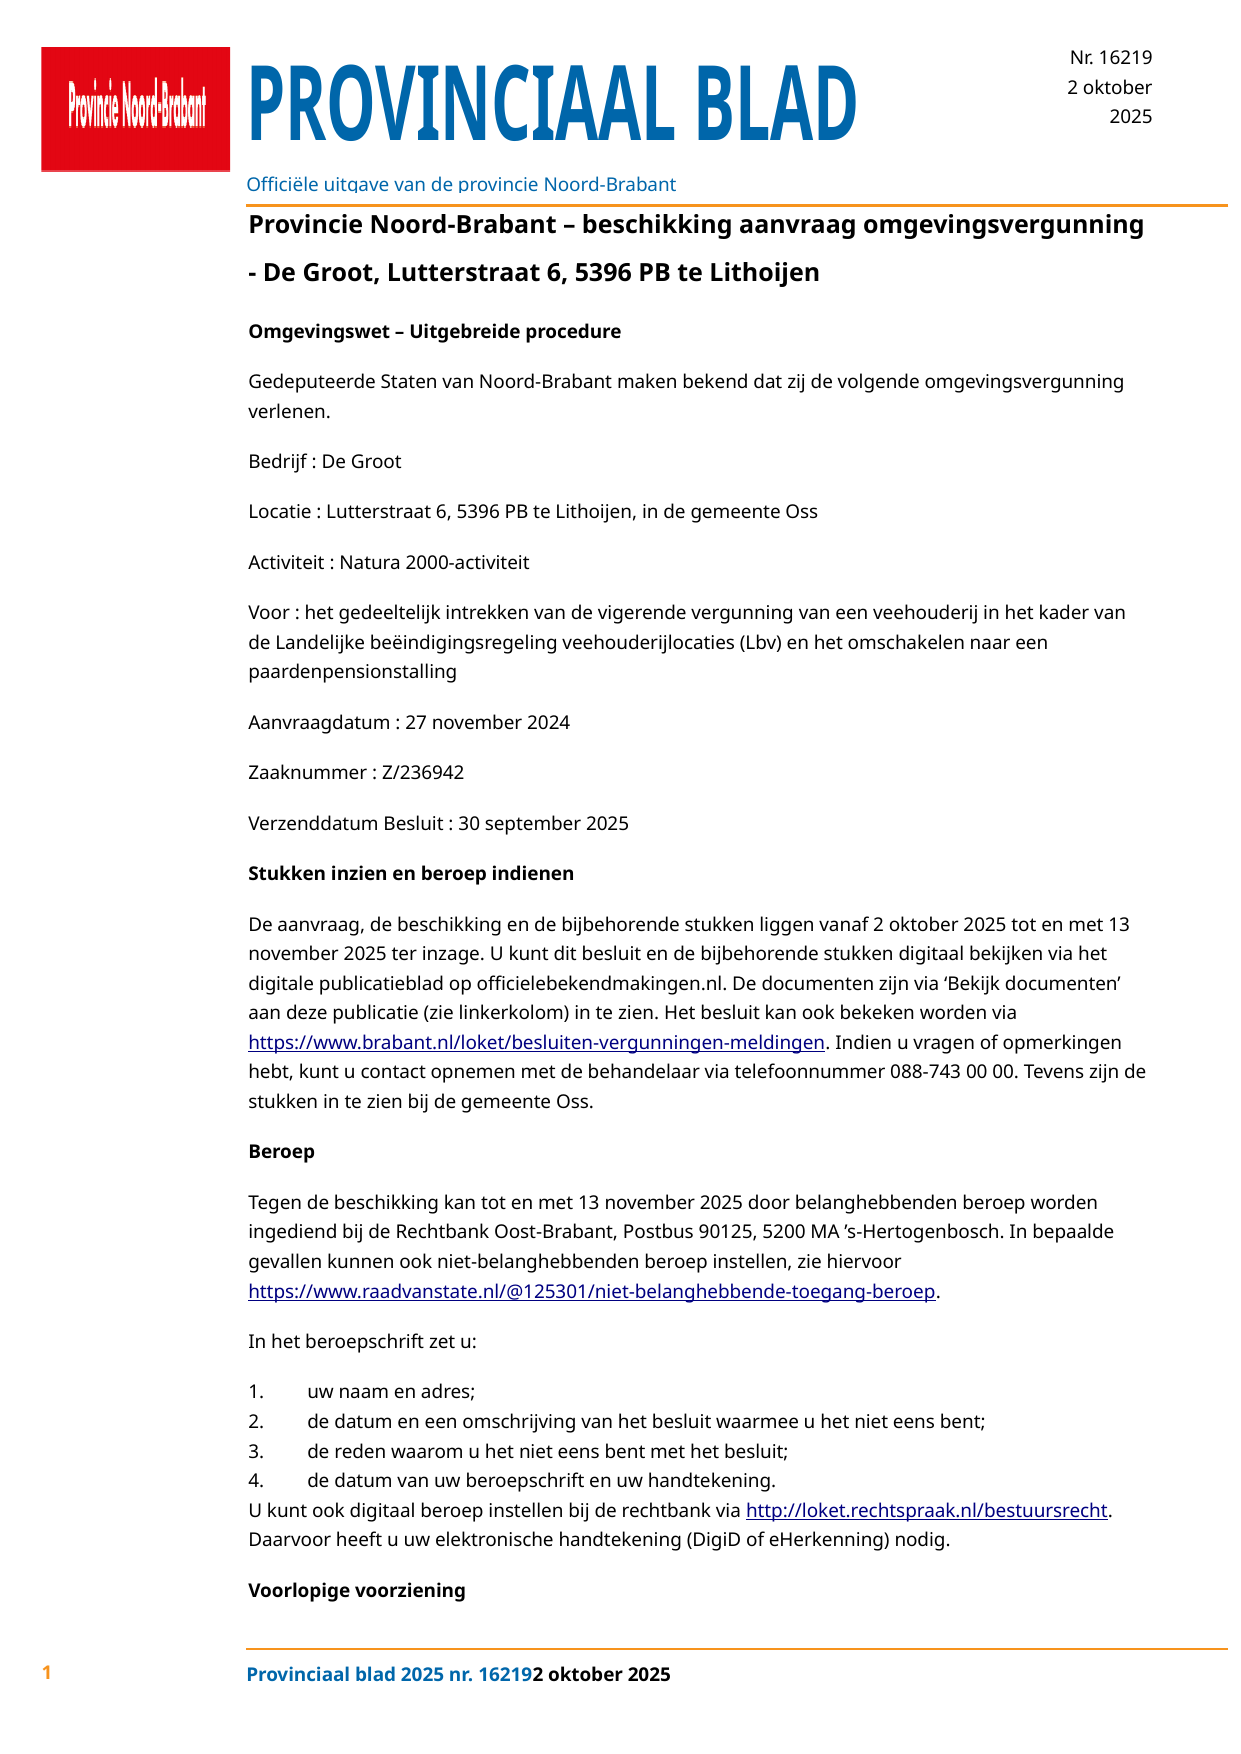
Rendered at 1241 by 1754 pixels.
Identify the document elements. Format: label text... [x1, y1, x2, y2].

text Beroep [248, 1139, 1152, 1164]
list uw naam en adres; [248, 1379, 1152, 1404]
text Activiteit : Natura 2000-activiteit [248, 549, 1152, 575]
text In het beroepschrift zet u: [248, 1328, 1152, 1354]
text Verzenddatum Besluit : 30 september 2025 [248, 810, 1152, 836]
text Zaaknummer : Z/236942 [248, 759, 1152, 785]
list de datum van uw beroepschrift en uw handtekening. [248, 1467, 1152, 1493]
text De aanvraag, de beschikking en de bijbehorende stukken liggen vanaf 2 oktober 2025 tot en met 13 november 2025 ter inzage. U kunt dit besluit en de bijbehorende stukken digitaal bekijken via het digitale publicatieblad op officielebekendmakingen.nl. De documenten zijn via ‘Bekijk documenten’ aan deze publicatie (zie linkerkolom) in te zien. Het besluit kan ook bekeken worden via https://www.brabant.nl/loket/besluiten-vergunningen-meldingen. Indien u vragen of opmerkingen hebt, kunt u contact opnemen met de behandelaar via telefoonnummer 088-743 00 00. Tevens zijn de stukken in te zien bij de gemeente Oss. [248, 911, 1152, 1114]
text Gedeputeerde Staten van Noord-Brabant maken bekend dat zij de volgende omgevingsvergunning verlenen. [248, 368, 1152, 424]
text Stukken inzien en beroep indienen [248, 860, 1152, 886]
text Tegen de beschikking kan tot en met 13 november 2025 door belanghebbenden beroep worden ingediend bij de Rechtbank Oost-Brabant, Postbus 90125, 5200 MA ’s-Hertogenbosch. In bepaalde gevallen kunnen ook niet-belanghebbenden beroep instellen, zie hiervoor https://www.raadvanstate.nl/@125301/niet-belanghebbende-toegang-beroep. [248, 1189, 1152, 1304]
text Voorlopige voorziening [248, 1577, 1152, 1603]
text U kunt ook digitaal beroep instellen bij de rechtbank via http://loket.rechtspraak.nl/bestuursrecht. Daarvoor heeft u uw elektronische handtekening (DigiD of eHerkenning) nodig. [248, 1497, 1152, 1552]
list de reden waarom u het niet eens bent met het besluit; [248, 1438, 1152, 1464]
text Locatie : Lutterstraat 6, 5396 PB te Lithoijen, in de gemeente Oss [248, 499, 1152, 524]
text Bedrijf : De Groot [248, 448, 1152, 474]
text Voor : het gedeeltelijk intrekken van de vigerende vergunning van een veehouderij in het kader van de Landelijke beëindigingsregeling veehouderijlocaties (Lbv) en het omschakelen naar een paardenpensionstalling [248, 599, 1152, 684]
list de datum en een omschrijving van het besluit waarmee u het niet eens bent; [248, 1408, 1152, 1434]
text Omgevingswet – Uitgebreide procedure [248, 318, 1152, 344]
text Aanvraagdatum : 27 november 2024 [248, 709, 1152, 735]
picture [41, 47, 231, 172]
text Provincie Noord-Brabant – beschikking aanvraag omgevingsvergunning - De Groot, Lutterstraat 6, 5396 PB te Lithoijen [248, 207, 1152, 288]
